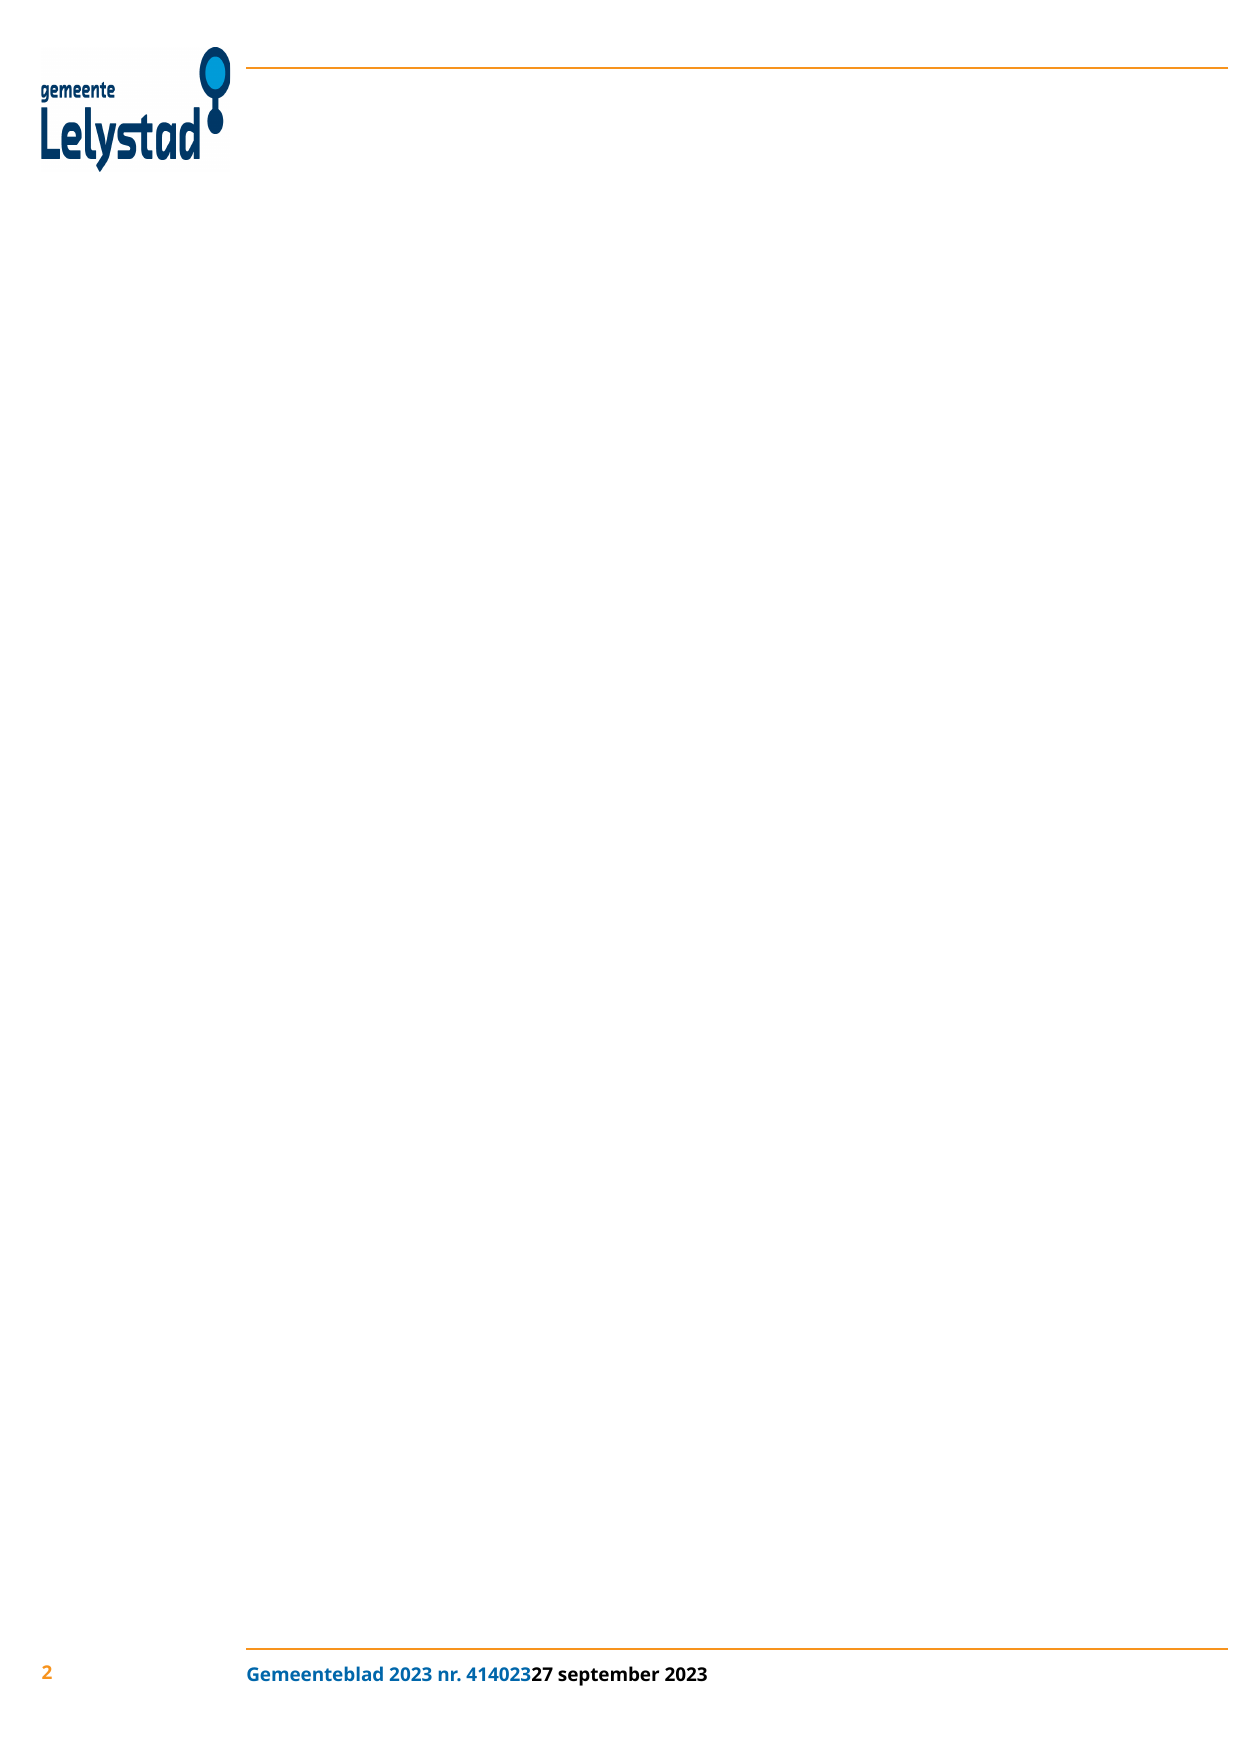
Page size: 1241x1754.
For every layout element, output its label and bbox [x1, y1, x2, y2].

picture [41, 47, 231, 172]
